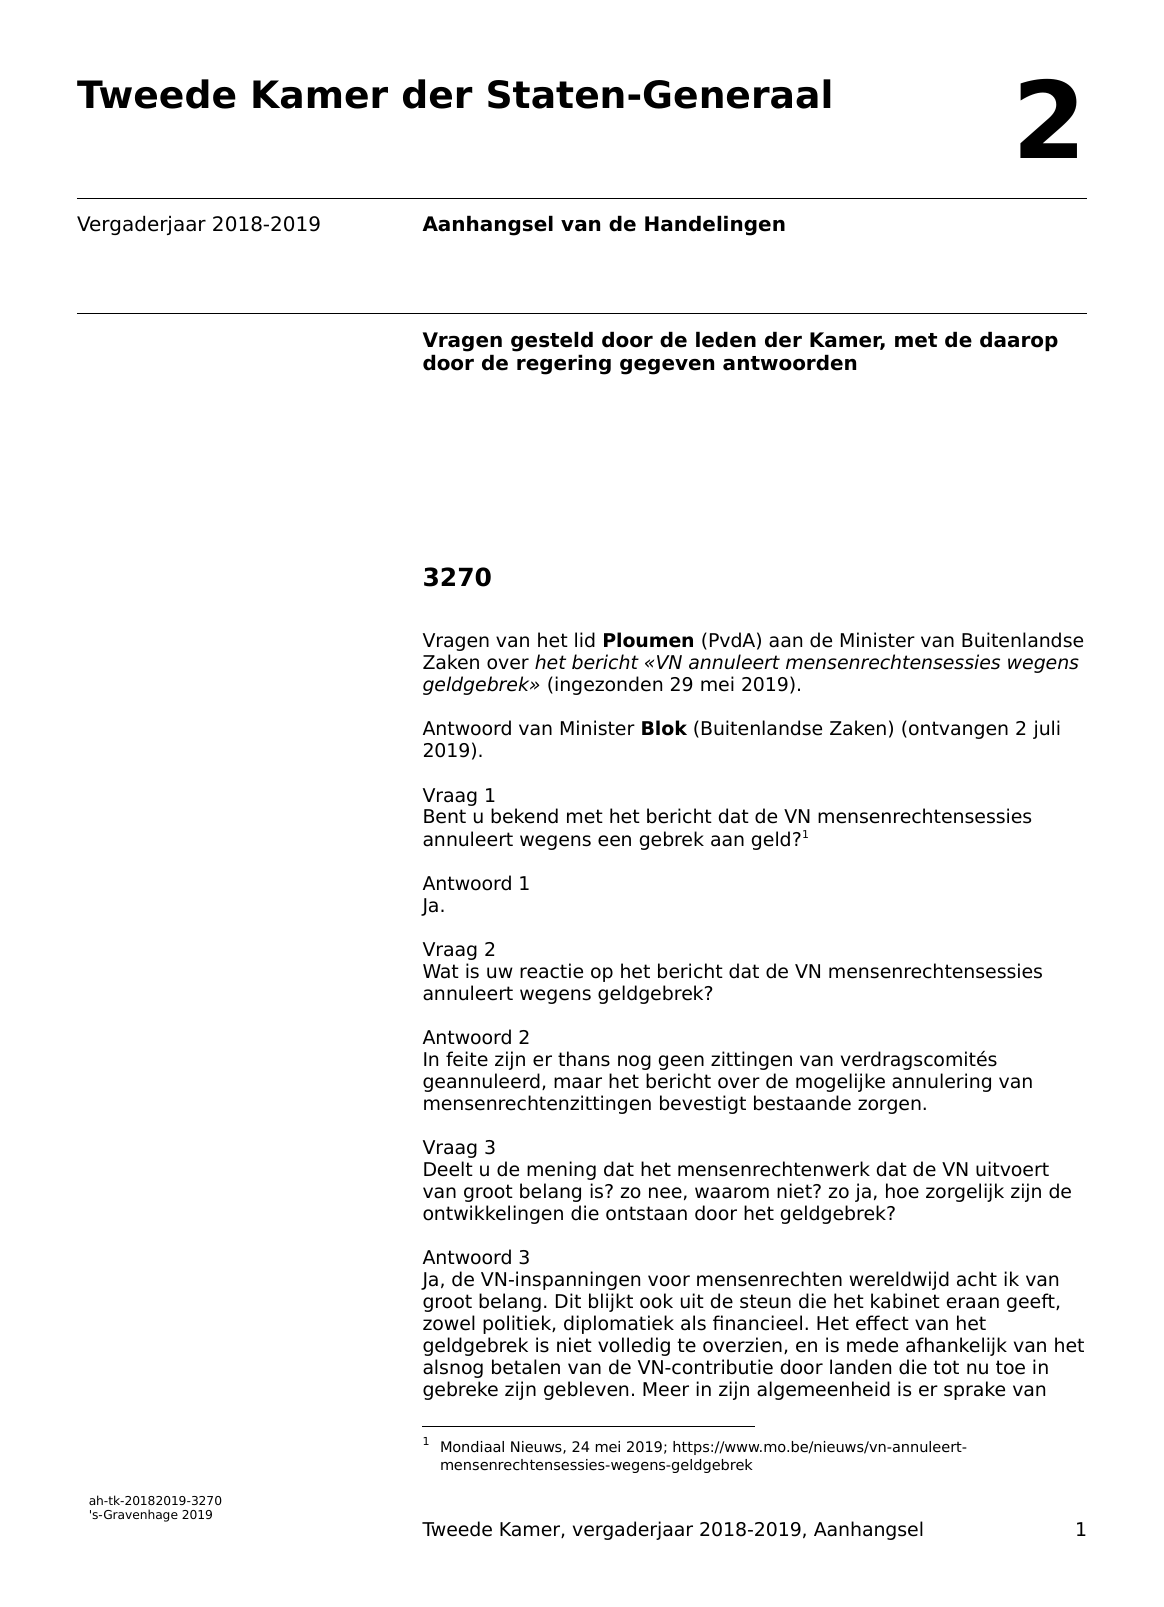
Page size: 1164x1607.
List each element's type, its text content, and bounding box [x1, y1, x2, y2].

text Vragen van het lid Ploumen (PvdA) aan de Minister van Buitenlandse Zaken over het bericht «VN annuleert mensenrechtensessies wegens geldgebrek» (ingezonden 29 mei 2019). [422, 630, 1087, 696]
text Antwoord 1 [422, 873, 1087, 894]
table_cell Aanhangsel van de Handelingen [422, 199, 1087, 313]
text Antwoord 2 [422, 1027, 1087, 1049]
text Vraag 2 [422, 939, 1087, 961]
text 3270 [422, 563, 1087, 592]
text Vraag 3 [422, 1137, 1087, 1159]
table_header 2 [886, 59, 1087, 198]
text Bent u bekend met het bericht dat de VN mensenrechtensessies annuleert wegens een gebrek aan geld? [422, 806, 1087, 850]
table_cell Vergaderjaar 2018-2019 [77, 199, 422, 313]
text Mondiaal Nieuws, 24 mei 2019; https://www.mo.be/nieuws/vn-annuleert-mensenrechtensessies-wegens-geldgebrek [422, 1435, 1087, 1474]
table_cell Vragen gesteld door de leden der Kamer, met de daarop door de regering gegeven antwoorden [422, 314, 1087, 375]
table_cell [77, 314, 422, 375]
text Antwoord 3 [422, 1247, 1087, 1269]
text Ja. [422, 894, 1087, 917]
text Wat is uw reactie op het bericht dat de VN mensenrechtensessies annuleert wegens geldgebrek? [422, 961, 1087, 1005]
text Ja, de VN-inspanningen voor mensenrechten wereldwijd acht ik van groot belang. Dit blijkt ook uit de steun die het kabinet eraan geeft, zowel politiek, diplomatiek als financieel. Het effect van het geldgebrek is niet volledig te overzien, en is mede afhankelijk van het alsnog betalen van de VN-contributie door landen die tot nu toe in gebreke zijn gebleven. Meer in zijn algemeenheid is er sprake van [422, 1269, 1087, 1401]
text ah-tk-20182019-3270 [88, 1494, 323, 1508]
table_header Tweede Kamer der Staten-Generaal [77, 59, 886, 198]
text In feite zijn er thans nog geen zittingen van verdragscomités geannuleerd, maar het bericht over de mogelijke annulering van mensenrechtenzittingen bevestigt bestaande zorgen. [422, 1049, 1087, 1115]
text Antwoord van Minister Blok (Buitenlandse Zaken) (ontvangen 2 juli 2019). [422, 718, 1087, 762]
text Deelt u de mening dat het mensenrechtenwerk dat de VN uitvoert van groot belang is? zo nee, waarom niet? zo ja, hoe zorgelijk zijn de ontwikkelingen die ontstaan door het geldgebrek? [422, 1159, 1087, 1225]
text Vraag 1 [422, 784, 1087, 806]
text 's-Gravenhage 2019 [88, 1508, 323, 1522]
